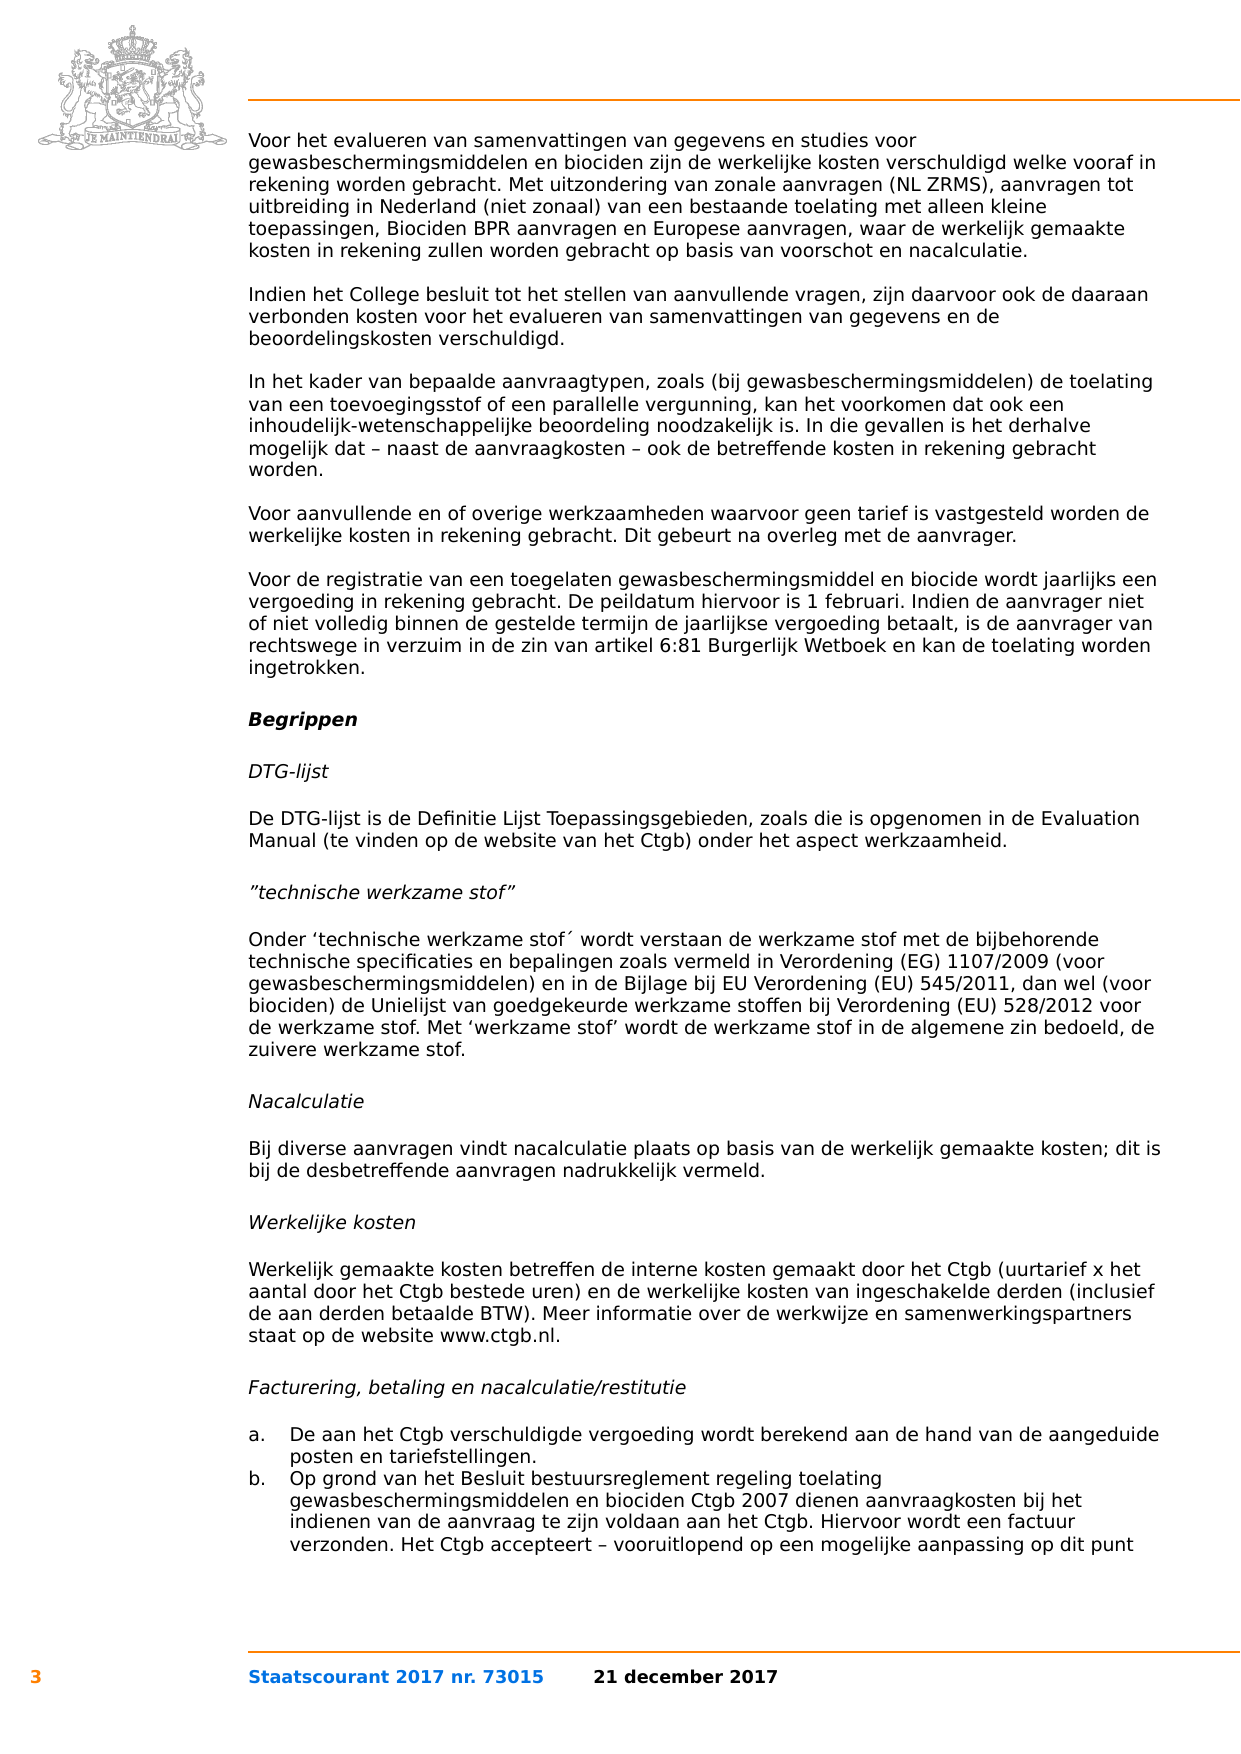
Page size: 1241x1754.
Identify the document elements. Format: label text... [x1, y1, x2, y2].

subtitle Werkelijke kosten [248, 1212, 1163, 1234]
picture [38, 25, 227, 150]
text Onder ‘technische werkzame stof´ wordt verstaan de werkzame stof met de bijbehorende technische specificaties en bepalingen zoals vermeld in Verordening (EG) 1107/2009 (voor gewasbeschermingsmiddelen) en in de Bijlage bij EU Verordening (EU) 545/2011, dan wel (voor biociden) de Unielijst van goedgekeurde werkzame stoffen bij Verordening (EU) 528/2012 voor de werkzame stof. Met ‘werkzame stof’ wordt de werkzame stof in de algemene zin bedoeld, de zuivere werkzame stof. [248, 929, 1163, 1061]
text Voor aanvullende en of overige werkzaamheden waarvoor geen tarief is vastgesteld worden de werkelijke kosten in rekening gebracht. Dit gebeurt na overleg met de aanvrager. [248, 503, 1163, 547]
text In het kader van bepaalde aanvraagtypen, zoals (bij gewasbeschermingsmiddelen) de toelating van een toevoegingsstof of een parallelle vergunning, kan het voorkomen dat ook een inhoudelijk-wetenschappelijke beoordeling noodzakelijk is. In die gevallen is het derhalve mogelijk dat – naast de aanvraagkosten – ook de betreffende kosten in rekening gebracht worden. [248, 371, 1163, 481]
text Voor het evalueren van samenvattingen van gegevens en studies voor gewasbeschermingsmiddelen en biociden zijn de werkelijke kosten verschuldigd welke vooraf in rekening worden gebracht. Met uitzondering van zonale aanvragen (NL ZRMS), aanvragen tot uitbreiding in Nederland (niet zonaal) van een bestaande toelating met alleen kleine toepassingen, Biociden BPR aanvragen en Europese aanvragen, waar de werkelijk gemaakte kosten in rekening zullen worden gebracht op basis van voorschot en nacalculatie. [248, 130, 1163, 262]
text Bij diverse aanvragen vindt nacalculatie plaats op basis van de werkelijk gemaakte kosten; dit is bij de desbetreffende aanvragen nadrukkelijk vermeld. [248, 1138, 1163, 1182]
subtitle ”technische werkzame stof” [248, 882, 1163, 904]
subtitle DTG-lijst [248, 761, 1163, 783]
text a. De aan het Ctgb verschuldigde vergoeding wordt berekend aan de hand van de aangeduide posten en tariefstellingen. [248, 1423, 1163, 1467]
subtitle Nacalculatie [248, 1091, 1163, 1113]
text Indien het College besluit tot het stellen van aanvullende vragen, zijn daarvoor ook de daaraan verbonden kosten voor het evalueren van samenvattingen van gegevens en de beoordelingskosten verschuldigd. [248, 284, 1163, 349]
text b. Op grond van het Besluit bestuursreglement regeling toelating gewasbeschermingsmiddelen en biociden Ctgb 2007 dienen aanvraagkosten bij het indienen van de aanvraag te zijn voldaan aan het Ctgb. Hiervoor wordt een factuur verzonden. Het Ctgb accepteert – vooruitlopend op een mogelijke aanpassing op dit punt [248, 1467, 1163, 1555]
text Voor de registratie van een toegelaten gewasbeschermingsmiddel en biocide wordt jaarlijks een vergoeding in rekening gebracht. De peildatum hiervoor is 1 februari. Indien de aanvrager niet of niet volledig binnen de gestelde termijn de jaarlijkse vergoeding betaalt, is de aanvrager van rechtswege in verzuim in de zin van artikel 6:81 Burgerlijk Wetboek en kan de toelating worden ingetrokken. [248, 569, 1163, 679]
text Werkelijk gemaakte kosten betreffen de interne kosten gemaakt door het Ctgb (uurtarief x het aantal door het Ctgb bestede uren) en de werkelijke kosten van ingeschakelde derden (inclusief de aan derden betaalde BTW). Meer informatie over de werkwijze en samenwerkingspartners staat op de website www.ctgb.nl. [248, 1259, 1163, 1347]
subtitle Facturering, betaling en nacalculatie/restitutie [248, 1377, 1163, 1398]
text De DTG-lijst is de Definitie Lijst Toepassingsgebieden, zoals die is opgenomen in de Evaluation Manual (te vinden op de website van het Ctgb) onder het aspect werkzaamheid. [248, 808, 1163, 852]
subtitle Begrippen [248, 709, 1163, 731]
